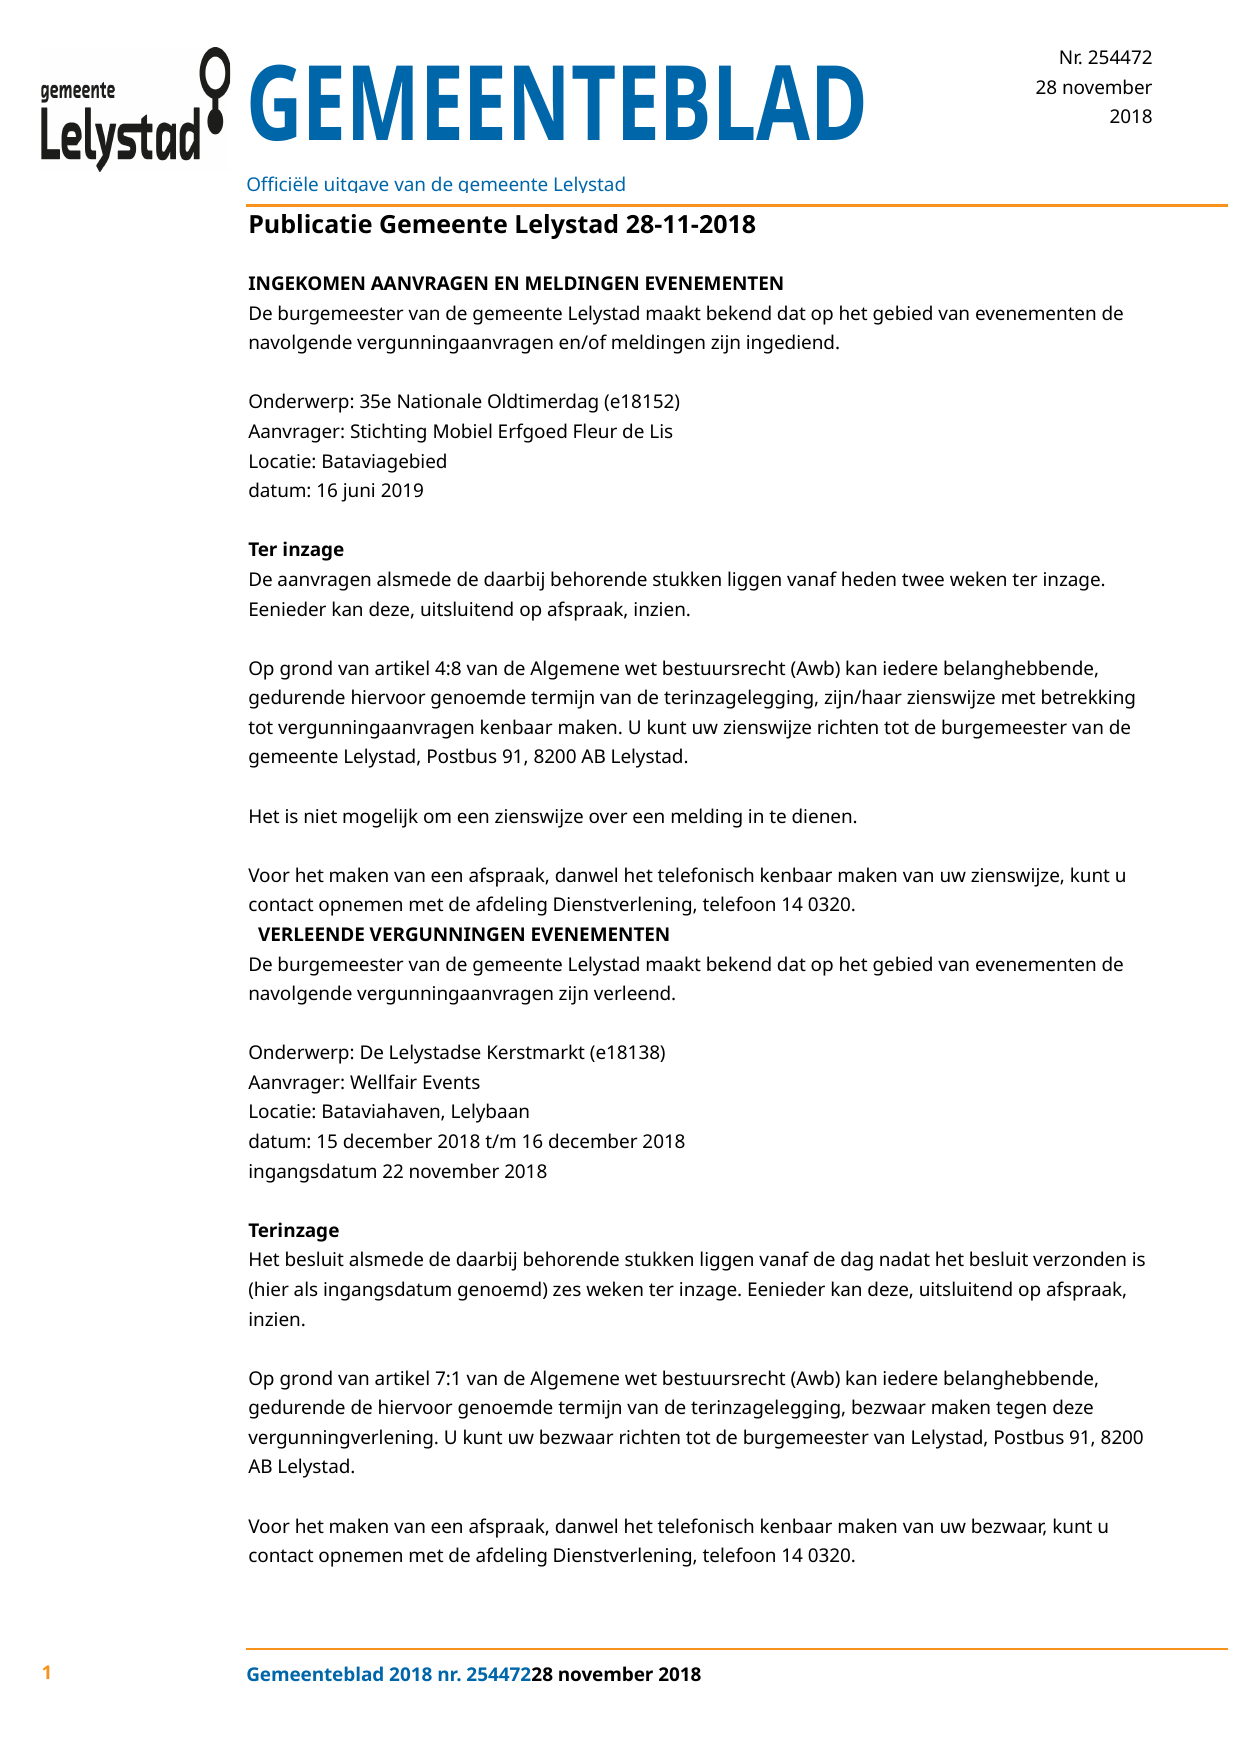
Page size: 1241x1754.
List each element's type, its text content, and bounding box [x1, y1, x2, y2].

text Terinzage [248, 1217, 1152, 1243]
text Onderwerp: De Lelystadse Kerstmarkt (e18138) [248, 1039, 1152, 1065]
text Op grond van artikel 7:1 van de Algemene wet bestuursrecht (Awb) kan iedere belanghebbende, gedurende de hiervoor genoemde termijn van de terinzagelegging, bezwaar maken tegen deze vergunningverlening. U kunt uw bezwaar richten tot de burgemeester van Lelystad, Postbus 91, 8200 AB Lelystad. [248, 1365, 1152, 1479]
text Ter inzage [248, 537, 1152, 562]
text De aanvragen alsmede de daarbij behorende stukken liggen vanaf heden twee weken ter inzage. Eenieder kan deze, uitsluitend op afspraak, inzien. [248, 566, 1152, 621]
text Op grond van artikel 4:8 van de Algemene wet bestuursrecht (Awb) kan iedere belanghebbende, gedurende hiervoor genoemde termijn van de terinzagelegging, zijn/haar zienswijze met betrekking tot vergunningaanvragen kenbaar maken. U kunt uw zienswijze richten tot de burgemeester van de gemeente Lelystad, Postbus 91, 8200 AB Lelystad. [248, 655, 1152, 769]
text datum: 15 december 2018 t/m 16 december 2018 [248, 1128, 1152, 1154]
text ingangsdatum 22 november 2018 [248, 1158, 1152, 1183]
text Het besluit alsmede de daarbij behorende stukken liggen vanaf de dag nadat het besluit verzonden is (hier als ingangsdatum genoemd) zes weken ter inzage. Eenieder kan deze, uitsluitend op afspraak, inzien. [248, 1247, 1152, 1331]
text Onderwerp: 35e Nationale Oldtimerdag (e18152) [248, 389, 1152, 414]
text VERLEENDE VERGUNNINGEN EVENEMENTEN [248, 921, 1152, 947]
text De burgemeester van de gemeente Lelystad maakt bekend dat op het gebied van evenementen de navolgende vergunningaanvragen en/of meldingen zijn ingediend. [248, 300, 1152, 355]
text Aanvrager: Wellfair Events [248, 1069, 1152, 1095]
text Voor het maken van een afspraak, danwel het telefonisch kenbaar maken van uw bezwaar, kunt u contact opnemen met de afdeling Dienstverlening, telefoon 14 0320. [248, 1513, 1152, 1568]
text Het is niet mogelijk om een zienswijze over een melding in te dienen. [248, 803, 1152, 828]
text Locatie: Bataviagebied [248, 448, 1152, 473]
text datum: 16 juni 2019 [248, 477, 1152, 503]
text De burgemeester van de gemeente Lelystad maakt bekend dat op het gebied van evenementen de navolgende vergunningaanvragen zijn verleend. [248, 951, 1152, 1006]
text Voor het maken van een afspraak, danwel het telefonisch kenbaar maken van uw zienswijze, kunt u contact opnemen met de afdeling Dienstverlening, telefoon 14 0320. [248, 862, 1152, 917]
text Aanvrager: Stichting Mobiel Erfgoed Fleur de Lis [248, 418, 1152, 444]
text INGEKOMEN AANVRAGEN EN MELDINGEN EVENEMENTEN [248, 270, 1152, 296]
picture [41, 47, 231, 172]
text Locatie: Bataviahaven, Lelybaan [248, 1099, 1152, 1124]
text Publicatie Gemeente Lelystad 28-11-2018 [248, 207, 1152, 241]
